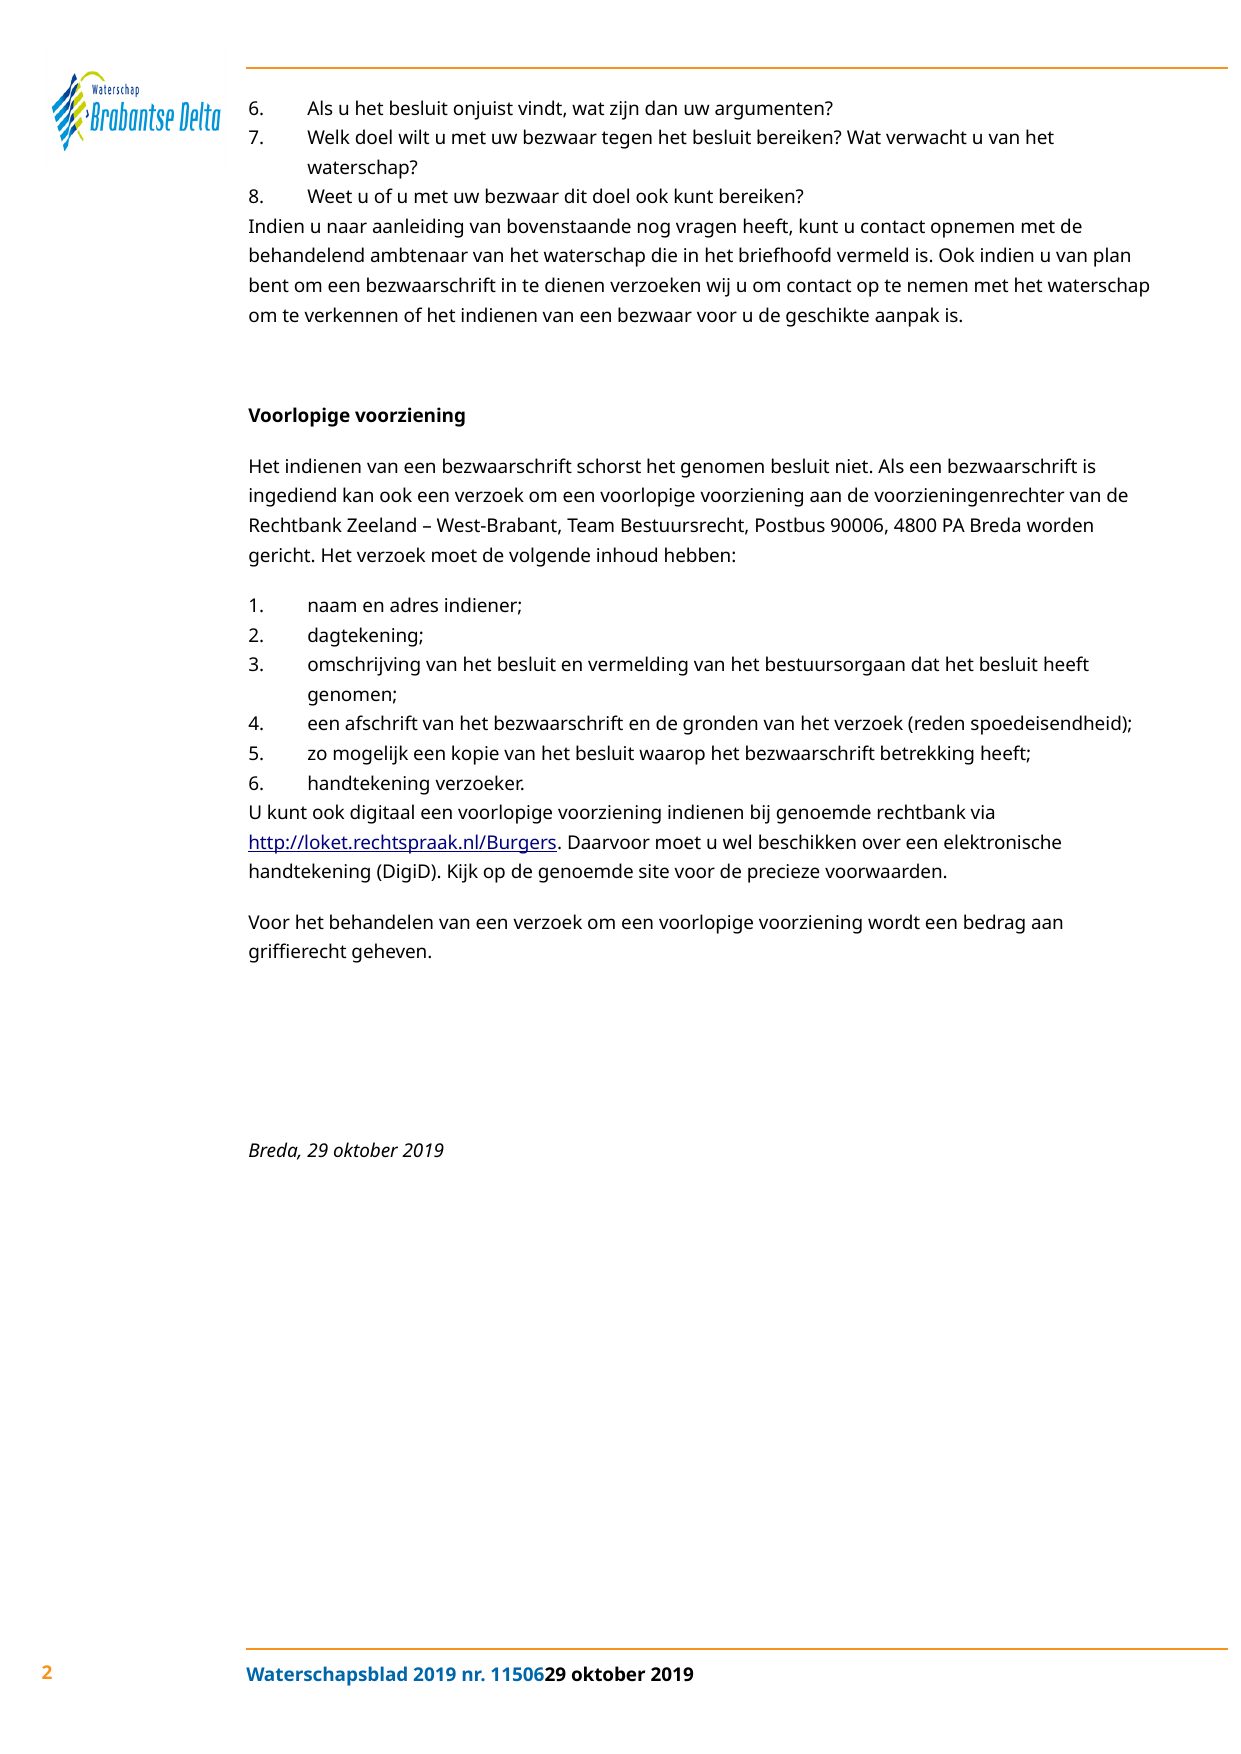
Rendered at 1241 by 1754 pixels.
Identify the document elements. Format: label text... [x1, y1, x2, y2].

text Breda, 29 oktober 2019 [248, 1138, 1152, 1163]
text Voor het behandelen van een verzoek om een voorlopige voorziening wordt een bedrag aan griffierecht geheven. [248, 909, 1152, 964]
list zo mogelijk een kopie van het besluit waarop het bezwaarschrift betrekking heeft; [248, 740, 1152, 766]
list naam en adres indiener; [248, 592, 1152, 618]
text Het indienen van een bezwaarschrift schorst het genomen besluit niet. Als een bezwaarschrift is ingediend kan ook een verzoek om een voorlopige voorziening aan de voorzieningenrechter van de Rechtbank Zeeland – West-Brabant, Team Bestuursrecht, Postbus 90006, 4800 PA Breda worden gericht. Het verzoek moet de volgende inhoud hebben: [248, 453, 1152, 568]
list Als u het besluit onjuist vindt, wat zijn dan uw argumenten? [248, 95, 1152, 121]
text U kunt ook digitaal een voorlopige voorziening indienen bij genoemde rechtbank via http://loket.rechtspraak.nl/Burgers. Daarvoor moet u wel beschikken over een elektronische handtekening (DigiD). Kijk op de genoemde site voor de precieze voorwaarden. [248, 799, 1152, 884]
text Voorlopige voorziening [248, 403, 1152, 428]
list Welk doel wilt u met uw bezwaar tegen het besluit bereiken? Wat verwacht u van het waterschap? [248, 124, 1152, 180]
list dagtekening; [248, 622, 1152, 648]
list Weet u of u met uw bezwaar dit doel ook kunt bereiken? [248, 183, 1152, 209]
text Indien u naar aanleiding van bovenstaande nog vragen heeft, kunt u contact opnemen met de behandelend ambtenaar van het waterschap die in het briefhoofd vermeld is. Ook indien u van plan bent om een bezwaarschrift in te dienen verzoeken wij u om contact op te nemen met het waterschap om te verkennen of het indienen van een bezwaar voor u de geschikte aanpak is. [248, 213, 1152, 328]
list een afschrift van het bezwaarschrift en de gronden van het verzoek (reden spoedeisendheid); [248, 711, 1152, 736]
list omschrijving van het besluit en vermelding van het bestuursorgaan dat het besluit heeft genomen; [248, 651, 1152, 707]
list handtekening verzoeker. [248, 770, 1152, 796]
picture [41, 47, 231, 172]
